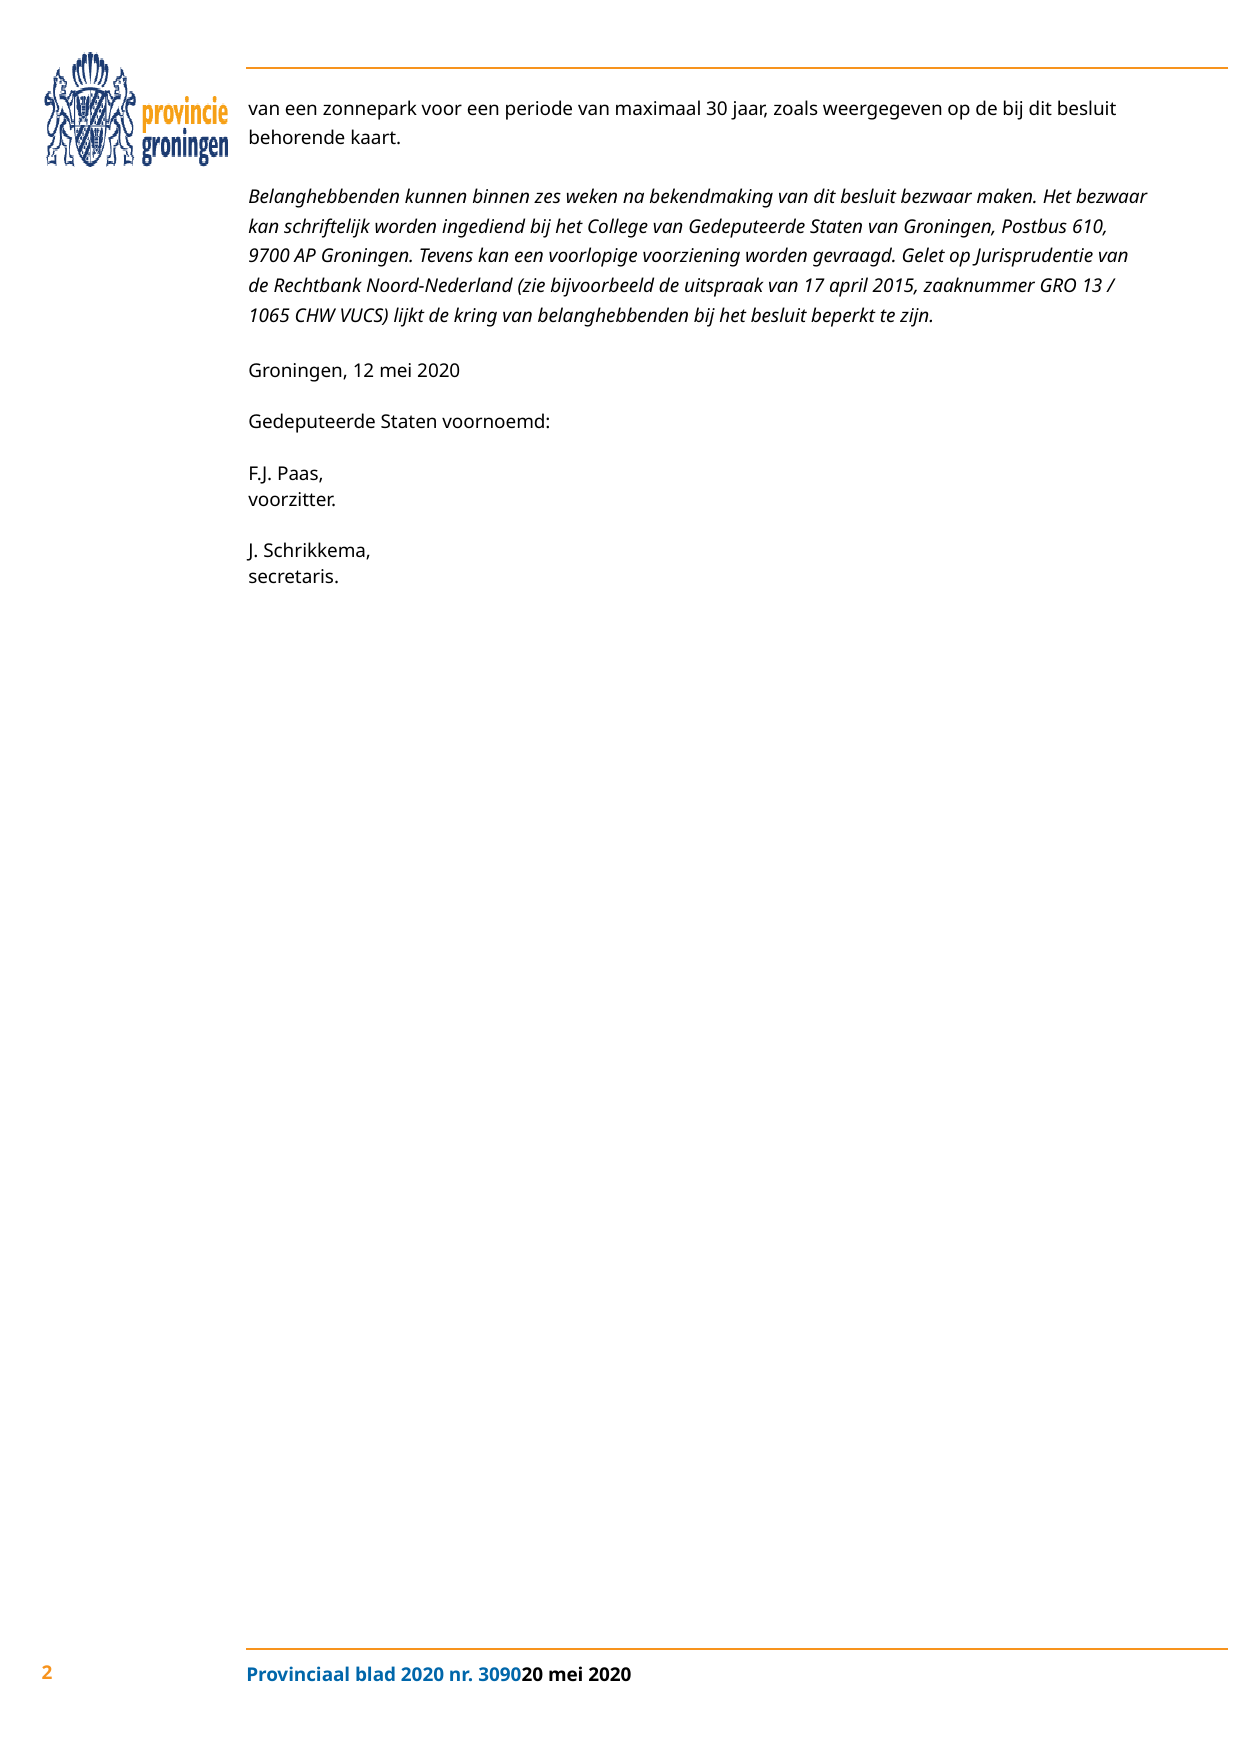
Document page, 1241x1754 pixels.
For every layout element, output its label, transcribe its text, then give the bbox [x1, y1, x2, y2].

text J. Schrikkema, [248, 537, 1152, 563]
text van een zonnepark voor een periode van maximaal 30 jaar, zoals weergegeven op de bij dit besluit behorende kaart. [248, 95, 1152, 150]
text Groningen, 12 mei 2020 [248, 357, 1152, 383]
text voorzitter. [248, 486, 1152, 512]
text Gedeputeerde Staten voornoemd: [248, 409, 1152, 434]
text secretaris. [248, 563, 1152, 589]
text F.J. Paas, [248, 460, 1152, 486]
text Belanghebbenden kunnen binnen zes weken na bekendmaking van dit besluit bezwaar maken. Het bezwaar kan schriftelijk worden ingediend bij het College van Gedeputeerde Staten van Groningen, Postbus 610, 9700 AP Groningen. Tevens kan een voorlopige voorziening worden gevraagd. Gelet op Jurisprudentie van de Rechtbank Noord-Nederland (zie bijvoorbeeld de uitspraak van 17 april 2015, zaaknummer GRO 13 / 1065 CHW VUCS) lijkt de kring van belanghebbenden bij het besluit beperkt te zijn. [248, 183, 1152, 328]
picture [41, 47, 231, 172]
